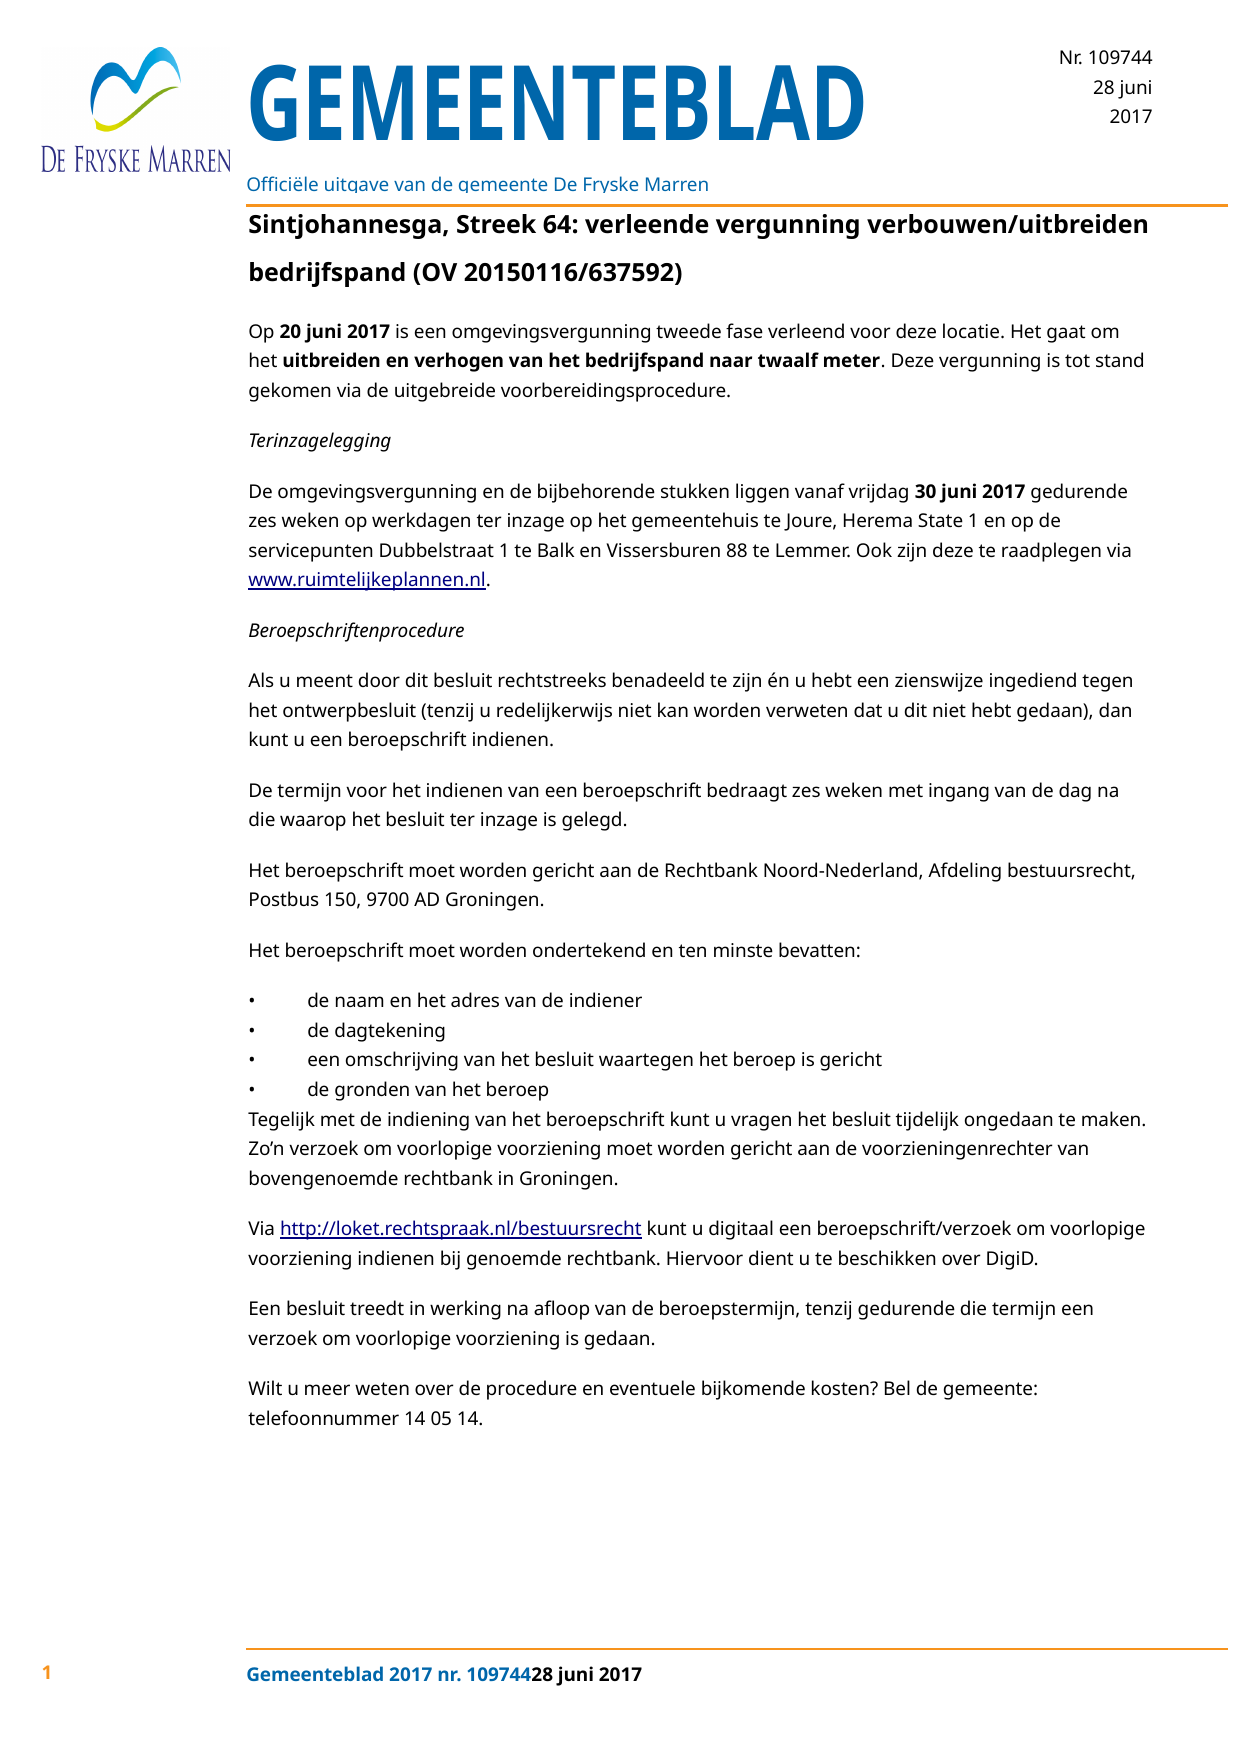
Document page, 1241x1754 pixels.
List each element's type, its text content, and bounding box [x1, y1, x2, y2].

text Wilt u meer weten over de procedure en eventuele bijkomende kosten? Bel de gemeente: telefoonnummer 14 05 14. [248, 1375, 1152, 1431]
text De omgevingsvergunning en de bijbehorende stukken liggen vanaf vrijdag 30 juni 2017 gedurende zes weken op werkdagen ter inzage op het gemeentehuis te Joure, Herema State 1 en op de servicepunten Dubbelstraat 1 te Balk en Vissersburen 88 te Lemmer. Ook zijn deze te raadplegen via www.ruimtelijkeplannen.nl. [248, 478, 1152, 592]
text Tegelijk met de indiening van het beroepschrift kunt u vragen het besluit tijdelijk ongedaan te maken. Zo’n verzoek om voorlopige voorziening moet worden gericht aan de voorzieningenrechter van bovengenoemde rechtbank in Groningen. [248, 1106, 1152, 1191]
list de naam en het adres van de indiener [248, 987, 1152, 1013]
text Sintjohannesga, Streek 64: verleende vergunning verbouwen/uitbreiden bedrijfspand (OV 20150116/637592) [248, 207, 1152, 288]
text Op 20 juni 2017 is een omgevingsvergunning tweede fase verleend voor deze locatie. Het gaat om het uitbreiden en verhogen van het bedrijfspand naar twaalf meter. Deze vergunning is tot stand gekomen via de uitgebreide voorbereidingsprocedure. [248, 318, 1152, 403]
picture [41, 47, 231, 172]
text Beroepschriftenprocedure [248, 617, 1152, 643]
text De termijn voor het indienen van een beroepschrift bedraagt zes weken met ingang van de dag na die waarop het besluit ter inzage is gelegd. [248, 777, 1152, 832]
text Het beroepschrift moet worden gericht aan de Rechtbank Noord-Nederland, Afdeling bestuursrecht, Postbus 150, 9700 AD Groningen. [248, 857, 1152, 912]
text Een besluit treedt in werking na afloop van de beroepstermijn, tenzij gedurende die termijn een verzoek om voorlopige voorziening is gedaan. [248, 1295, 1152, 1351]
text Via http://loket.rechtspraak.nl/bestuursrecht kunt u digitaal een beroepschrift/verzoek om voorlopige voorziening indienen bij genoemde rechtbank. Hiervoor dient u te beschikken over DigiD. [248, 1215, 1152, 1271]
text Het beroepschrift moet worden ondertekend en ten minste bevatten: [248, 937, 1152, 963]
text Terinzagelegging [248, 427, 1152, 453]
list de dagtekening [248, 1017, 1152, 1043]
text Als u meent door dit besluit rechtstreeks benadeeld te zijn én u hebt een zienswijze ingediend tegen het ontwerpbesluit (tenzij u redelijkerwijs niet kan worden verweten dat u dit niet hebt gedaan), dan kunt u een beroepschrift indienen. [248, 667, 1152, 752]
list de gronden van het beroep [248, 1076, 1152, 1102]
list een omschrijving van het besluit waartegen het beroep is gericht [248, 1047, 1152, 1072]
